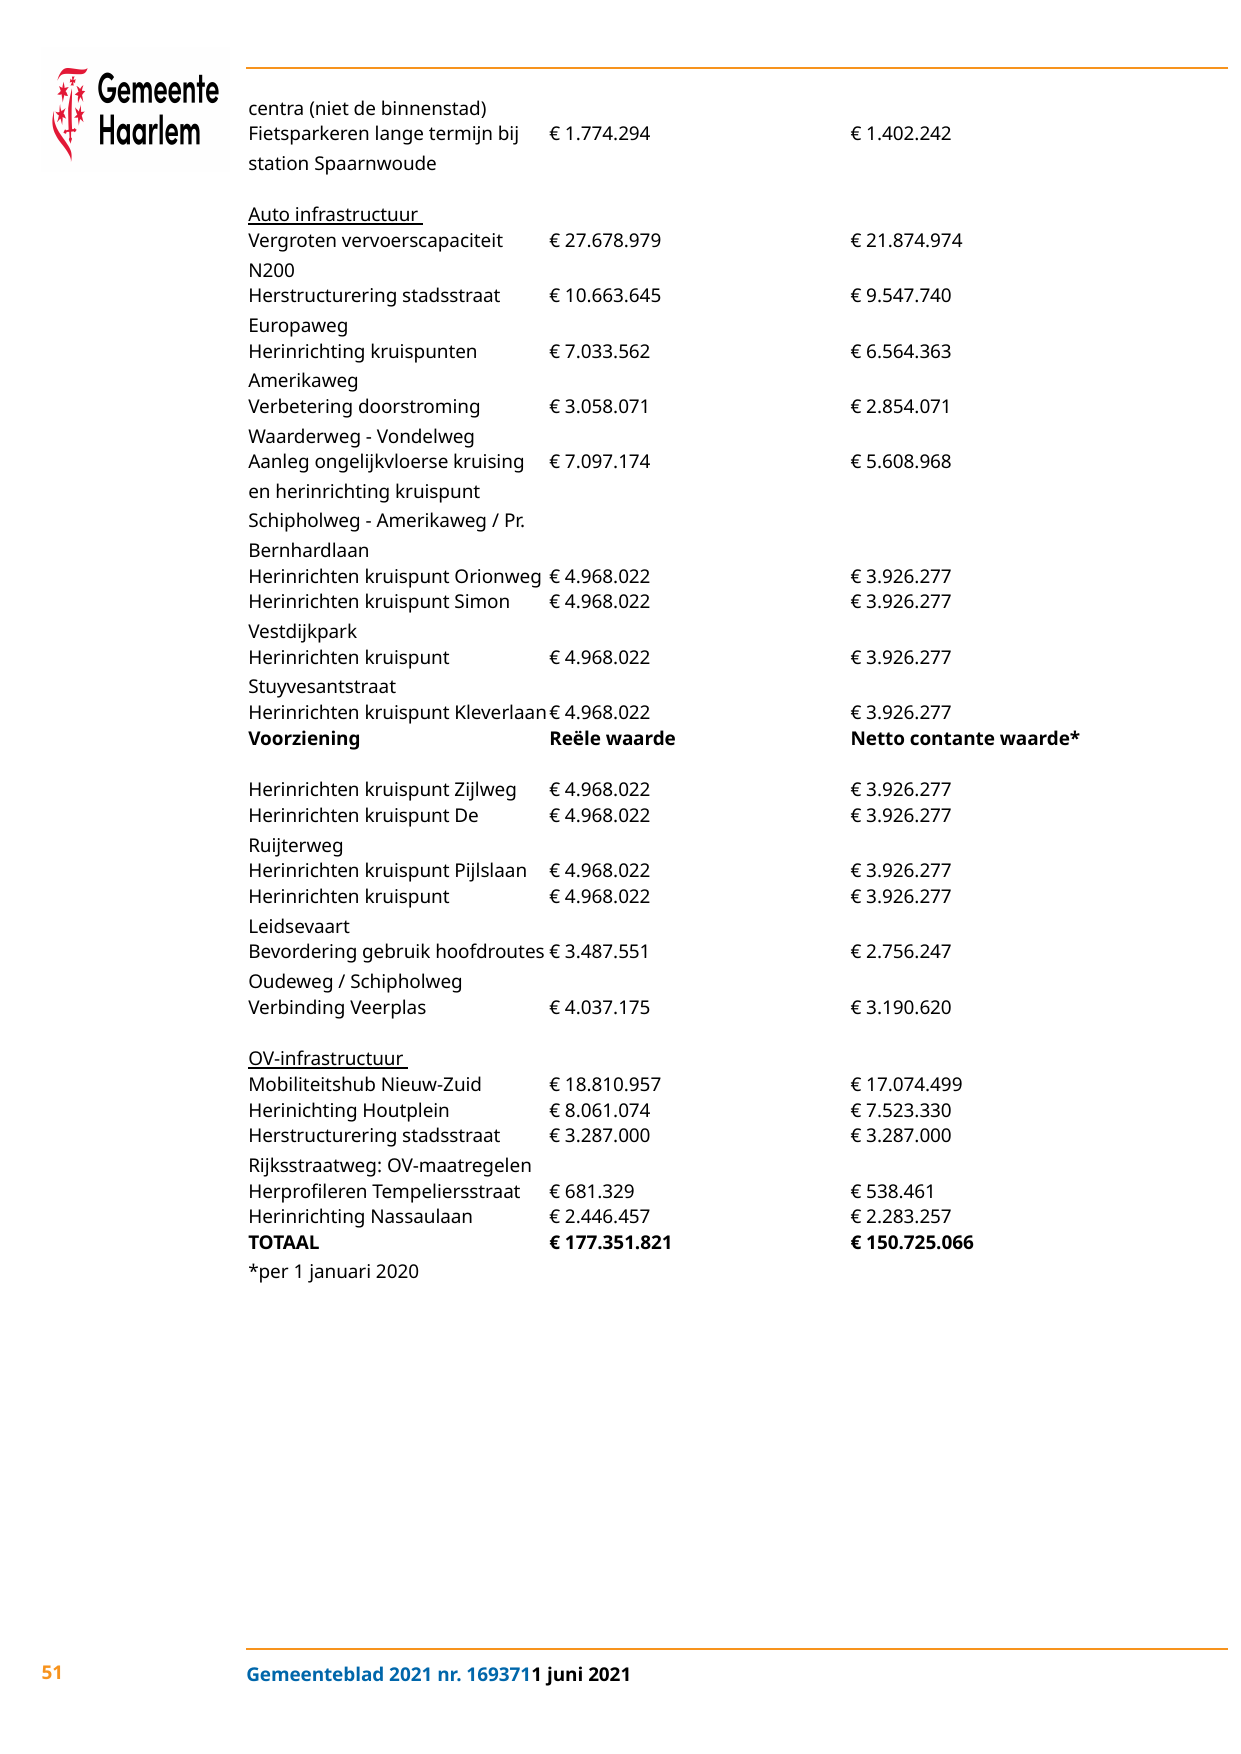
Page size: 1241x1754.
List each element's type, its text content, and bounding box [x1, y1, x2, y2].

table_cell [850, 751, 1152, 777]
table_cell [549, 95, 850, 121]
table_cell Herinrichten kruispunt Orionweg [248, 563, 549, 589]
table_cell € 4.968.022 [549, 589, 850, 644]
table_cell € 538.461 [850, 1178, 1152, 1204]
table_cell TOTAAL [248, 1229, 549, 1255]
table_cell Herstructurering stadsstraat Rijksstraatweg: OV-maatregelen [248, 1123, 549, 1178]
table_cell € 10.663.645 [549, 283, 850, 338]
table_cell € 3.926.277 [850, 563, 1152, 589]
table_cell [549, 176, 850, 202]
table_cell € 4.968.022 [549, 644, 850, 699]
table_cell € 1.402.242 [850, 121, 1152, 176]
table_cell Herinrichten kruispunt Pijlslaan [248, 858, 549, 883]
table_cell Aanleg ongelijkvloerse kruising en herinrichting kruispunt Schipholweg - Amerikaweg / Pr. Bernhardlaan [248, 449, 549, 563]
table_cell Herinrichting kruispunten Amerikaweg [248, 338, 549, 393]
table_cell Bevordering gebruik hoofdroutes Oudeweg / Schipholweg [248, 939, 549, 994]
table_cell Auto infrastructuur [248, 202, 549, 227]
table_cell [850, 202, 1152, 227]
table_cell OV-infrastructuur [248, 1045, 549, 1071]
table_cell € 7.097.174 [549, 449, 850, 563]
table_cell Herinrichten kruispunt Zijlweg [248, 777, 549, 802]
table_cell Herinrichten kruispunt Kleverlaan [248, 699, 549, 725]
table_cell € 150.725.066 [850, 1229, 1152, 1255]
table_cell € 27.678.979 [549, 227, 850, 283]
table_cell € 5.608.968 [850, 449, 1152, 563]
table_cell Vergroten vervoerscapaciteit N200 [248, 227, 549, 283]
table_cell Reële waarde [549, 725, 850, 751]
table_cell € 2.756.247 [850, 939, 1152, 994]
table_cell € 3.926.277 [850, 858, 1152, 883]
table_cell € 3.287.000 [850, 1123, 1152, 1178]
table_cell € 3.926.277 [850, 802, 1152, 858]
table_cell Herinrichten kruispunt Stuyvesantstraat [248, 644, 549, 699]
table_cell € 3.926.277 [850, 699, 1152, 725]
table_cell Verbetering doorstroming Waarderweg - Vondelweg [248, 393, 549, 448]
table_cell € 9.547.740 [850, 283, 1152, 338]
picture [41, 47, 231, 172]
table_cell € 4.968.022 [549, 883, 850, 939]
table_cell € 4.968.022 [549, 699, 850, 725]
table_cell € 4.968.022 [549, 802, 850, 858]
table_cell € 3.287.000 [549, 1123, 850, 1178]
table_cell € 3.058.071 [549, 393, 850, 448]
table_cell € 7.523.330 [850, 1097, 1152, 1123]
table_cell € 6.564.363 [850, 338, 1152, 393]
table_cell Herinrichten kruispunt Leidsevaart [248, 883, 549, 939]
table_cell [850, 1020, 1152, 1045]
table_cell [248, 176, 549, 202]
table_cell € 17.074.499 [850, 1071, 1152, 1097]
table_cell [850, 95, 1152, 121]
table_cell € 3.190.620 [850, 994, 1152, 1020]
table_cell € 4.037.175 [549, 994, 850, 1020]
table_cell Verbinding Veerplas [248, 994, 549, 1020]
table_cell € 8.061.074 [549, 1097, 850, 1123]
text *per 1 januari 2020 [248, 1258, 1152, 1284]
table_cell € 3.926.277 [850, 589, 1152, 644]
table_cell [248, 1020, 549, 1045]
table_cell centra (niet de binnenstad) [248, 95, 549, 121]
table_cell [850, 176, 1152, 202]
table_cell Herinichting Houtplein [248, 1097, 549, 1123]
table_cell [549, 202, 850, 227]
table_cell Herinrichten kruispunt Simon Vestdijkpark [248, 589, 549, 644]
table_cell Mobiliteitshub Nieuw-Zuid [248, 1071, 549, 1097]
table_cell [248, 751, 549, 777]
table_cell € 3.487.551 [549, 939, 850, 994]
table_cell € 4.968.022 [549, 858, 850, 883]
table_cell € 2.854.071 [850, 393, 1152, 448]
table_cell Herstructurering stadsstraat Europaweg [248, 283, 549, 338]
table_cell [549, 1045, 850, 1071]
table_cell € 3.926.277 [850, 644, 1152, 699]
table_cell [549, 751, 850, 777]
table_cell € 681.329 [549, 1178, 850, 1204]
table_cell Herinrichten kruispunt De Ruijterweg [248, 802, 549, 858]
table_cell € 4.968.022 [549, 563, 850, 589]
table_cell € 21.874.974 [850, 227, 1152, 283]
table_cell € 2.446.457 [549, 1204, 850, 1229]
table_cell € 7.033.562 [549, 338, 850, 393]
table_cell € 2.283.257 [850, 1204, 1152, 1229]
table_cell Fietsparkeren lange termijn bij station Spaarnwoude [248, 121, 549, 176]
table_cell Voorziening [248, 725, 549, 751]
table_cell € 4.968.022 [549, 777, 850, 802]
table_cell € 177.351.821 [549, 1229, 850, 1255]
table_cell € 1.774.294 [549, 121, 850, 176]
table_cell € 3.926.277 [850, 883, 1152, 939]
table_cell Netto contante waarde* [850, 725, 1152, 751]
table_cell Herinrichting Nassaulaan [248, 1204, 549, 1229]
table_cell € 18.810.957 [549, 1071, 850, 1097]
table_cell € 3.926.277 [850, 777, 1152, 802]
table_cell [850, 1045, 1152, 1071]
table_cell Herprofileren Tempeliersstraat [248, 1178, 549, 1204]
table_cell [549, 1020, 850, 1045]
